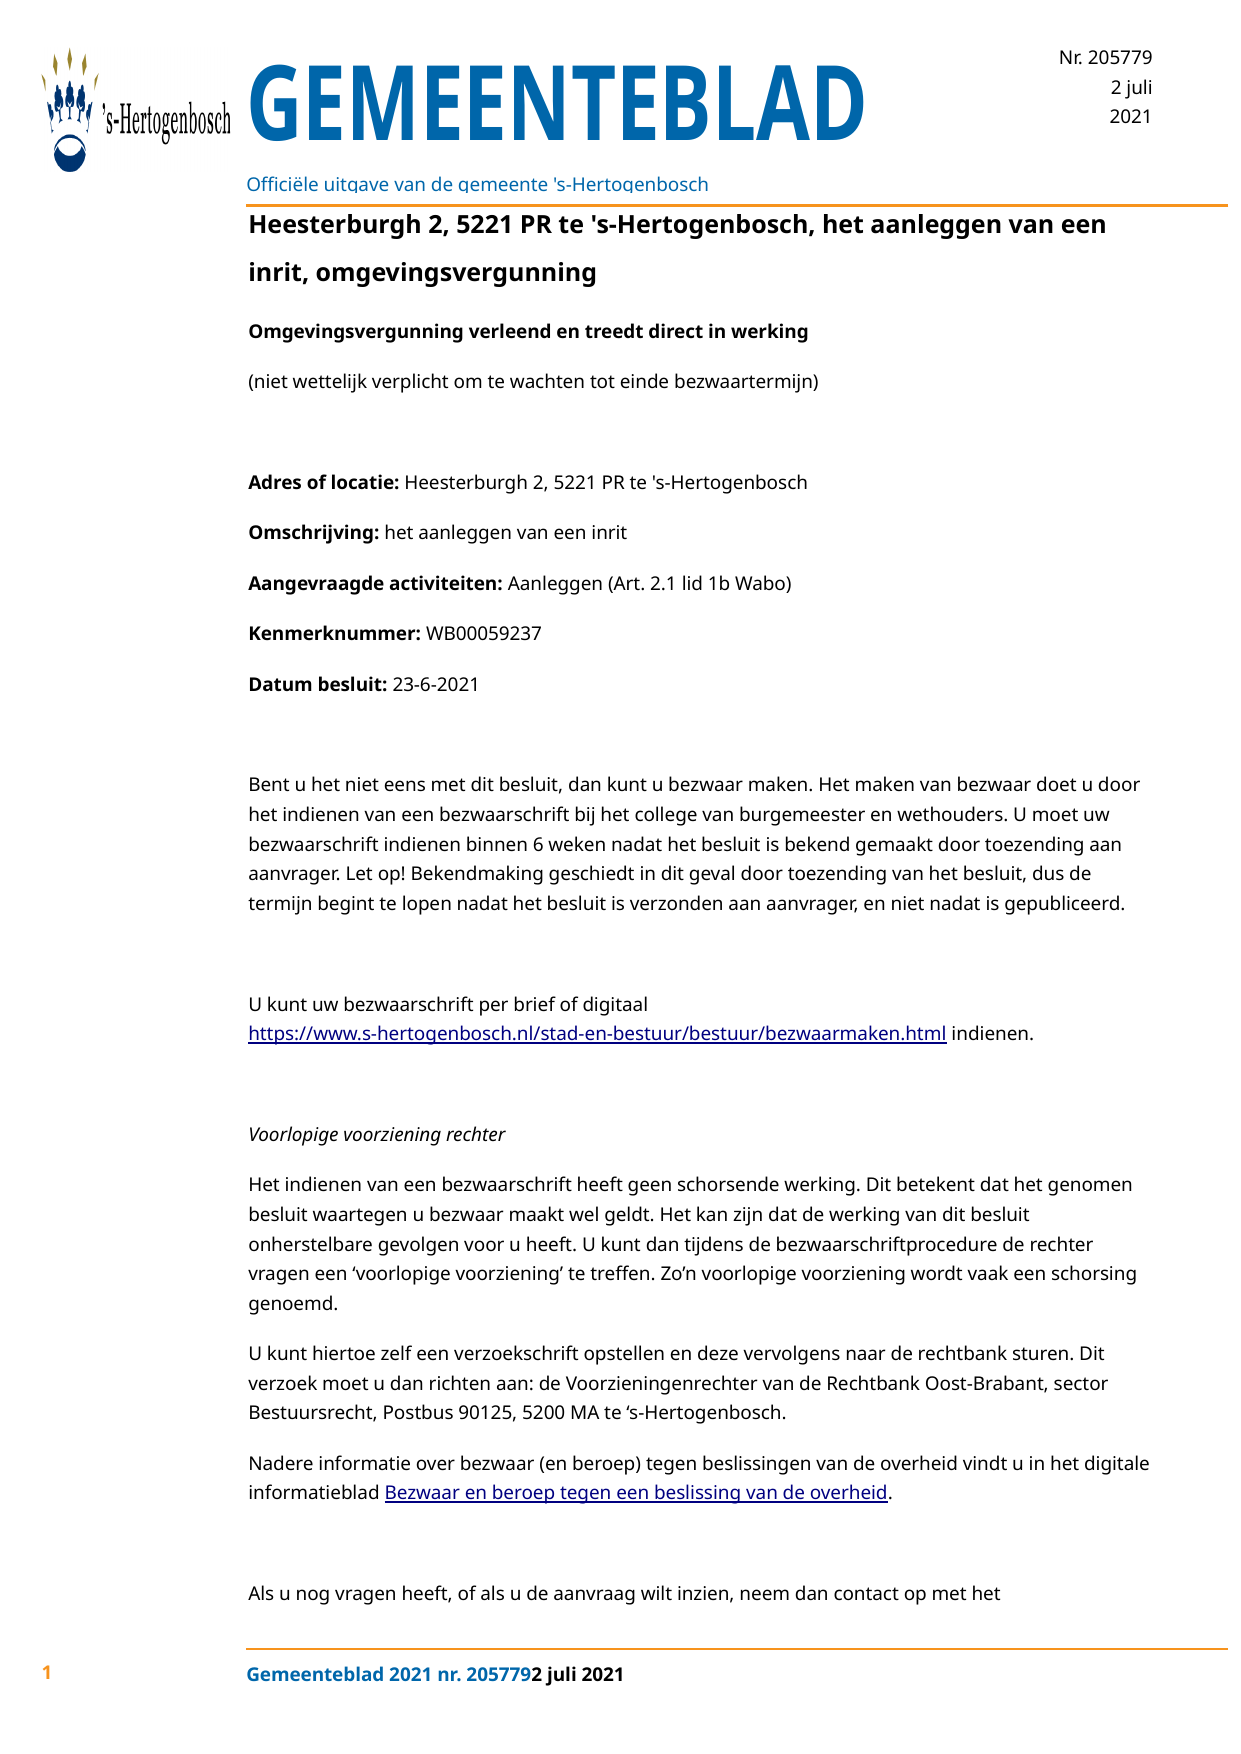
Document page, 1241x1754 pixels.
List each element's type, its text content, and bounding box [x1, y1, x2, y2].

text Heesterburgh 2, 5221 PR te 's-Hertogenbosch, het aanleggen van een inrit, omgevingsvergunning [248, 207, 1152, 288]
text (niet wettelijk verplicht om te wachten tot einde bezwaartermijn) [248, 368, 1152, 394]
text Voorlopige voorziening rechter [248, 1121, 1152, 1147]
text Het indienen van een bezwaarschrift heeft geen schorsende werking. Dit betekent dat het genomen besluit waartegen u bezwaar maakt wel geldt. Het kan zijn dat de werking van dit besluit onherstelbare gevolgen voor u heeft. U kunt dan tijdens de bezwaarschriftprocedure de rechter vragen een ‘voorlopige voorziening’ te treffen. Zo’n voorlopige voorziening wordt vaak een schorsing genoemd. [248, 1172, 1152, 1316]
picture [41, 47, 231, 172]
text Kenmerknummer: WB00059237 [248, 620, 1152, 646]
text U kunt hiertoe zelf een verzoekschrift opstellen en deze vervolgens naar de rechtbank sturen. Dit verzoek moet u dan richten aan: de Voorzieningenrechter van de Rechtbank Oost-Brabant, sector Bestuursrecht, Postbus 90125, 5200 MA te ‘s-Hertogenbosch. [248, 1340, 1152, 1425]
text Aangevraagde activiteiten: Aanleggen (Art. 2.1 lid 1b Wabo) [248, 570, 1152, 596]
text Als u nog vragen heeft, of als u de aanvraag wilt inzien, neem dan contact op met het [248, 1580, 1152, 1606]
text Datum besluit: 23-6-2021 [248, 671, 1152, 697]
text Adres of locatie: Heesterburgh 2, 5221 PR te 's-Hertogenbosch [248, 469, 1152, 495]
text U kunt uw bezwaarschrift per brief of digitaal https://www.s-hertogenbosch.nl/stad-en-bestuur/bestuur/bezwaarmaken.html indienen. [248, 991, 1152, 1046]
text Omgevingsvergunning verleend en treedt direct in werking [248, 318, 1152, 344]
text Nadere informatie over bezwaar (en beroep) tegen beslissingen van de overheid vindt u in het digitale informatieblad Bezwaar en beroep tegen een beslissing van de overheid. [248, 1450, 1152, 1505]
text Omschrijving: het aanleggen van een inrit [248, 519, 1152, 545]
text Bent u het niet eens met dit besluit, dan kunt u bezwaar maken. Het maken van bezwaar doet u door het indienen van een bezwaarschrift bij het college van burgemeester en wethouders. U moet uw bezwaarschrift indienen binnen 6 weken nadat het besluit is bekend gemaakt door toezending aan aanvrager. Let op! Bekendmaking geschiedt in dit geval door toezending van het besluit, dus de termijn begint te lopen nadat het besluit is verzonden aan aanvrager, en niet nadat is gepubliceerd. [248, 772, 1152, 916]
